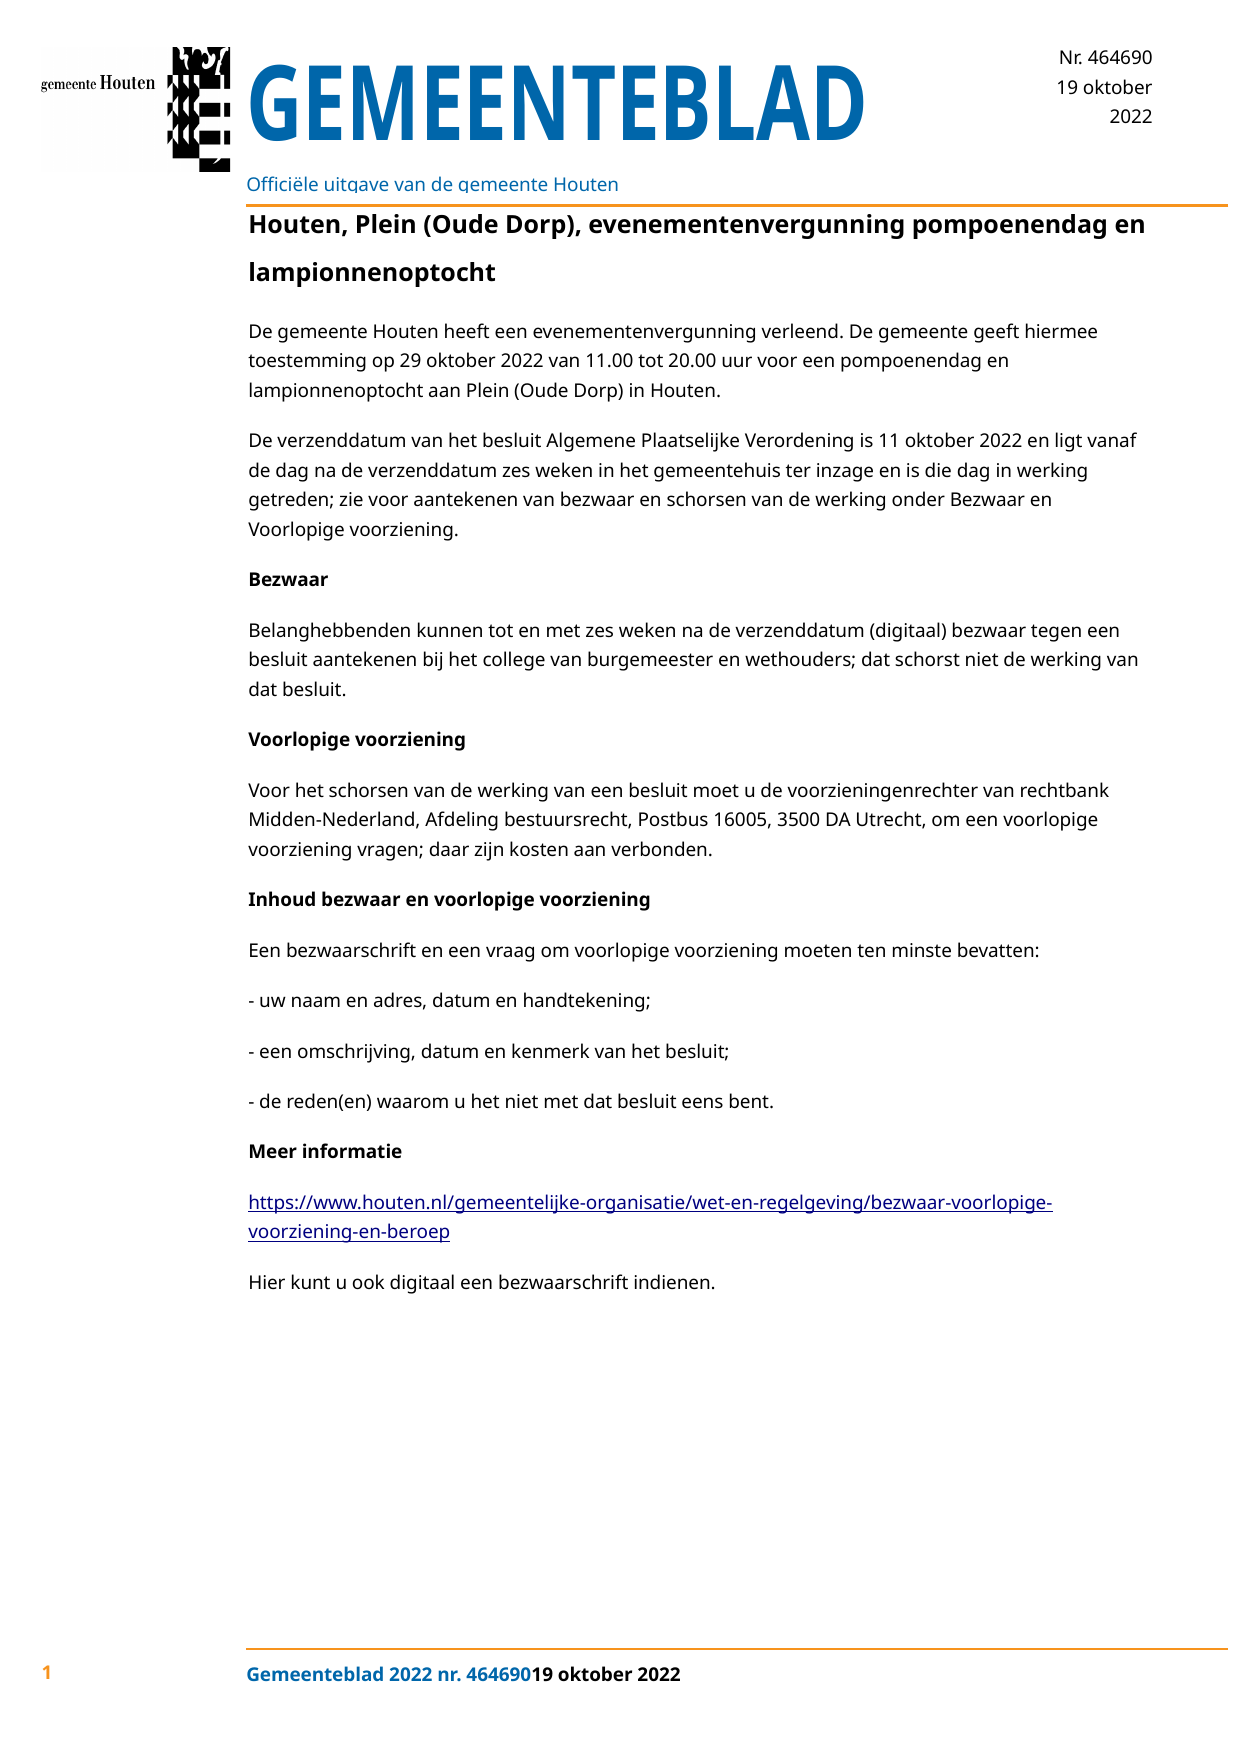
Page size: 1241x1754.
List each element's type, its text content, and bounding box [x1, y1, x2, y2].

text Een bezwaarschrift en een vraag om voorlopige voorziening moeten ten minste bevatten: [248, 937, 1152, 963]
text - de reden(en) waarom u het niet met dat besluit eens bent. [248, 1088, 1152, 1114]
text - uw naam en adres, datum en handtekening; [248, 987, 1152, 1013]
text Voorlopige voorziening [248, 727, 1152, 752]
text - een omschrijving, datum en kenmerk van het besluit; [248, 1038, 1152, 1064]
text Voor het schorsen van de werking van een besluit moet u de voorzieningenrechter van rechtbank Midden-Nederland, Afdeling bestuursrecht, Postbus 16005, 3500 DA Utrecht, om een voorlopige voorziening vragen; daar zijn kosten aan verbonden. [248, 777, 1152, 862]
text Inhoud bezwaar en voorlopige voorziening [248, 887, 1152, 912]
picture [41, 47, 231, 172]
text Bezwaar [248, 567, 1152, 592]
text Meer informatie [248, 1139, 1152, 1164]
text De verzenddatum van het besluit Algemene Plaatselijke Verordening is 11 oktober 2022 en ligt vanaf de dag na de verzenddatum zes weken in het gemeentehuis ter inzage en is die dag in werking getreden; zie voor aantekenen van bezwaar en schorsen van de werking onder Bezwaar en Voorlopige voorziening. [248, 427, 1152, 542]
text Hier kunt u ook digitaal een bezwaarschrift indienen. [248, 1269, 1152, 1295]
text Houten, Plein (Oude Dorp), evenementenvergunning pompoenendag en lampionnenoptocht [248, 207, 1152, 288]
text Belanghebbenden kunnen tot en met zes weken na de verzenddatum (digitaal) bezwaar tegen een besluit aantekenen bij het college van burgemeester en wethouders; dat schorst niet de werking van dat besluit. [248, 617, 1152, 702]
text https://www.houten.nl/gemeentelijke-organisatie/wet-en-regelgeving/bezwaar-voorlopige-voorziening-en-beroep [248, 1189, 1152, 1244]
text De gemeente Houten heeft een evenementenvergunning verleend. De gemeente geeft hiermee toestemming op 29 oktober 2022 van 11.00 tot 20.00 uur voor een pompoenendag en lampionnenoptocht aan Plein (Oude Dorp) in Houten. [248, 318, 1152, 403]
